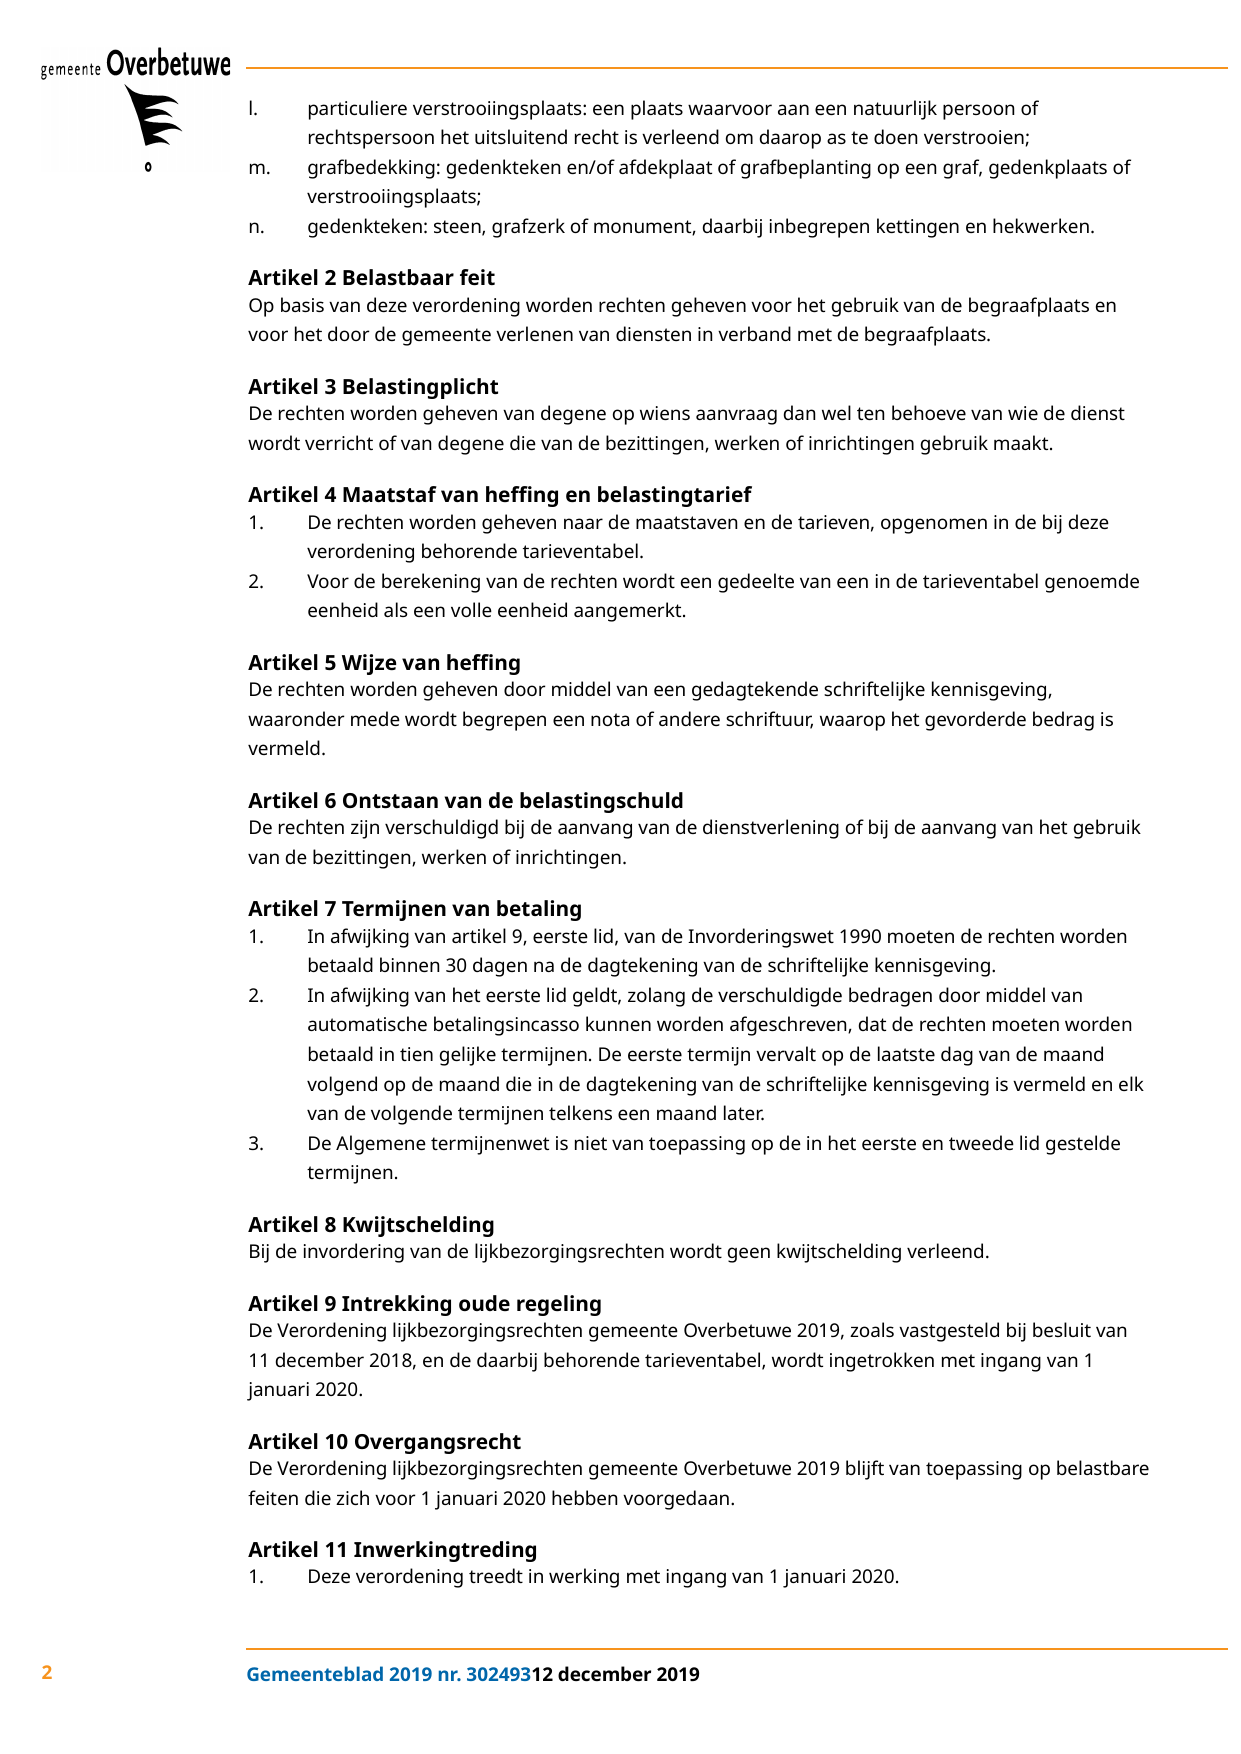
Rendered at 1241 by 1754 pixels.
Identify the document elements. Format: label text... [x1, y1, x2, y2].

text De rechten worden geheven door middel van een gedagtekende schriftelijke kennisgeving, waaronder mede wordt begrepen een nota of andere schriftuur, waarop het gevorderde bedrag is vermeld. [248, 676, 1152, 761]
text Artikel 3 Belastingplicht [248, 372, 1152, 400]
text De Verordening lijkbezorgingsrechten gemeente Overbetuwe 2019, zoals vastgesteld bij besluit van 11 december 2018, en de daarbij behorende tarieventabel, wordt ingetrokken met ingang van 1 januari 2020. [248, 1317, 1152, 1402]
text Artikel 8 Kwijtschelding [248, 1210, 1152, 1238]
text De rechten zijn verschuldigd bij de aanvang van de dienstverlening of bij de aanvang van het gebruik van de bezittingen, werken of inrichtingen. [248, 814, 1152, 870]
list In afwijking van artikel 9, eerste lid, van de Invorderingswet 1990 moeten de rechten worden betaald binnen 30 dagen na de dagtekening van de schriftelijke kennisgeving. [248, 923, 1152, 978]
text Op basis van deze verordening worden rechten geheven voor het gebruik van de begraafplaats en voor het door de gemeente verlenen van diensten in verband met de begraafplaats. [248, 292, 1152, 347]
text Artikel 10 Overgangsrecht [248, 1427, 1152, 1455]
list particuliere verstrooiingsplaats: een plaats waarvoor aan een natuurlijk persoon of rechtspersoon het uitsluitend recht is verleend om daarop as te doen verstrooien; [248, 95, 1152, 150]
list Deze verordening treedt in werking met ingang van 1 januari 2020. [248, 1564, 1152, 1589]
text Artikel 11 Inwerkingtreding [248, 1535, 1152, 1564]
text Artikel 5 Wijze van heffing [248, 648, 1152, 676]
list grafbedekking: gedenkteken en/of afdekplaat of grafbeplanting op een graf, gedenkplaats of verstrooiingsplaats; [248, 154, 1152, 209]
text Artikel 4 Maatstaf van heffing en belastingtarief [248, 480, 1152, 509]
text Bij de invordering van de lijkbezorgingsrechten wordt geen kwijtschelding verleend. [248, 1238, 1152, 1264]
text Artikel 9 Intrekking oude regeling [248, 1289, 1152, 1317]
text Artikel 7 Termijnen van betaling [248, 894, 1152, 923]
picture [41, 47, 231, 172]
text Artikel 2 Belastbaar feit [248, 263, 1152, 292]
text De Verordening lijkbezorgingsrechten gemeente Overbetuwe 2019 blijft van toepassing op belastbare feiten die zich voor 1 januari 2020 hebben voorgedaan. [248, 1455, 1152, 1511]
list De Algemene termijnenwet is niet van toepassing op de in het eerste en tweede lid gestelde termijnen. [248, 1130, 1152, 1185]
list In afwijking van het eerste lid geldt, zolang de verschuldigde bedragen door middel van automatische betalingsincasso kunnen worden afgeschreven, dat de rechten moeten worden betaald in tien gelijke termijnen. De eerste termijn vervalt op de laatste dag van de maand volgend op de maand die in de dagtekening van de schriftelijke kennisgeving is vermeld en elk van de volgende termijnen telkens een maand later. [248, 982, 1152, 1126]
text Artikel 6 Ontstaan van de belastingschuld [248, 786, 1152, 814]
list De rechten worden geheven naar de maatstaven en de tarieven, opgenomen in de bij deze verordening behorende tarieventabel. [248, 509, 1152, 564]
text De rechten worden geheven van degene op wiens aanvraag dan wel ten behoeve van wie de dienst wordt verricht of van degene die van de bezittingen, werken of inrichtingen gebruik maakt. [248, 400, 1152, 456]
list Voor de berekening van de rechten wordt een gedeelte van een in de tarieventabel genoemde eenheid als een volle eenheid aangemerkt. [248, 568, 1152, 623]
list gedenkteken: steen, grafzerk of monument, daarbij inbegrepen kettingen en hekwerken. [248, 213, 1152, 239]
